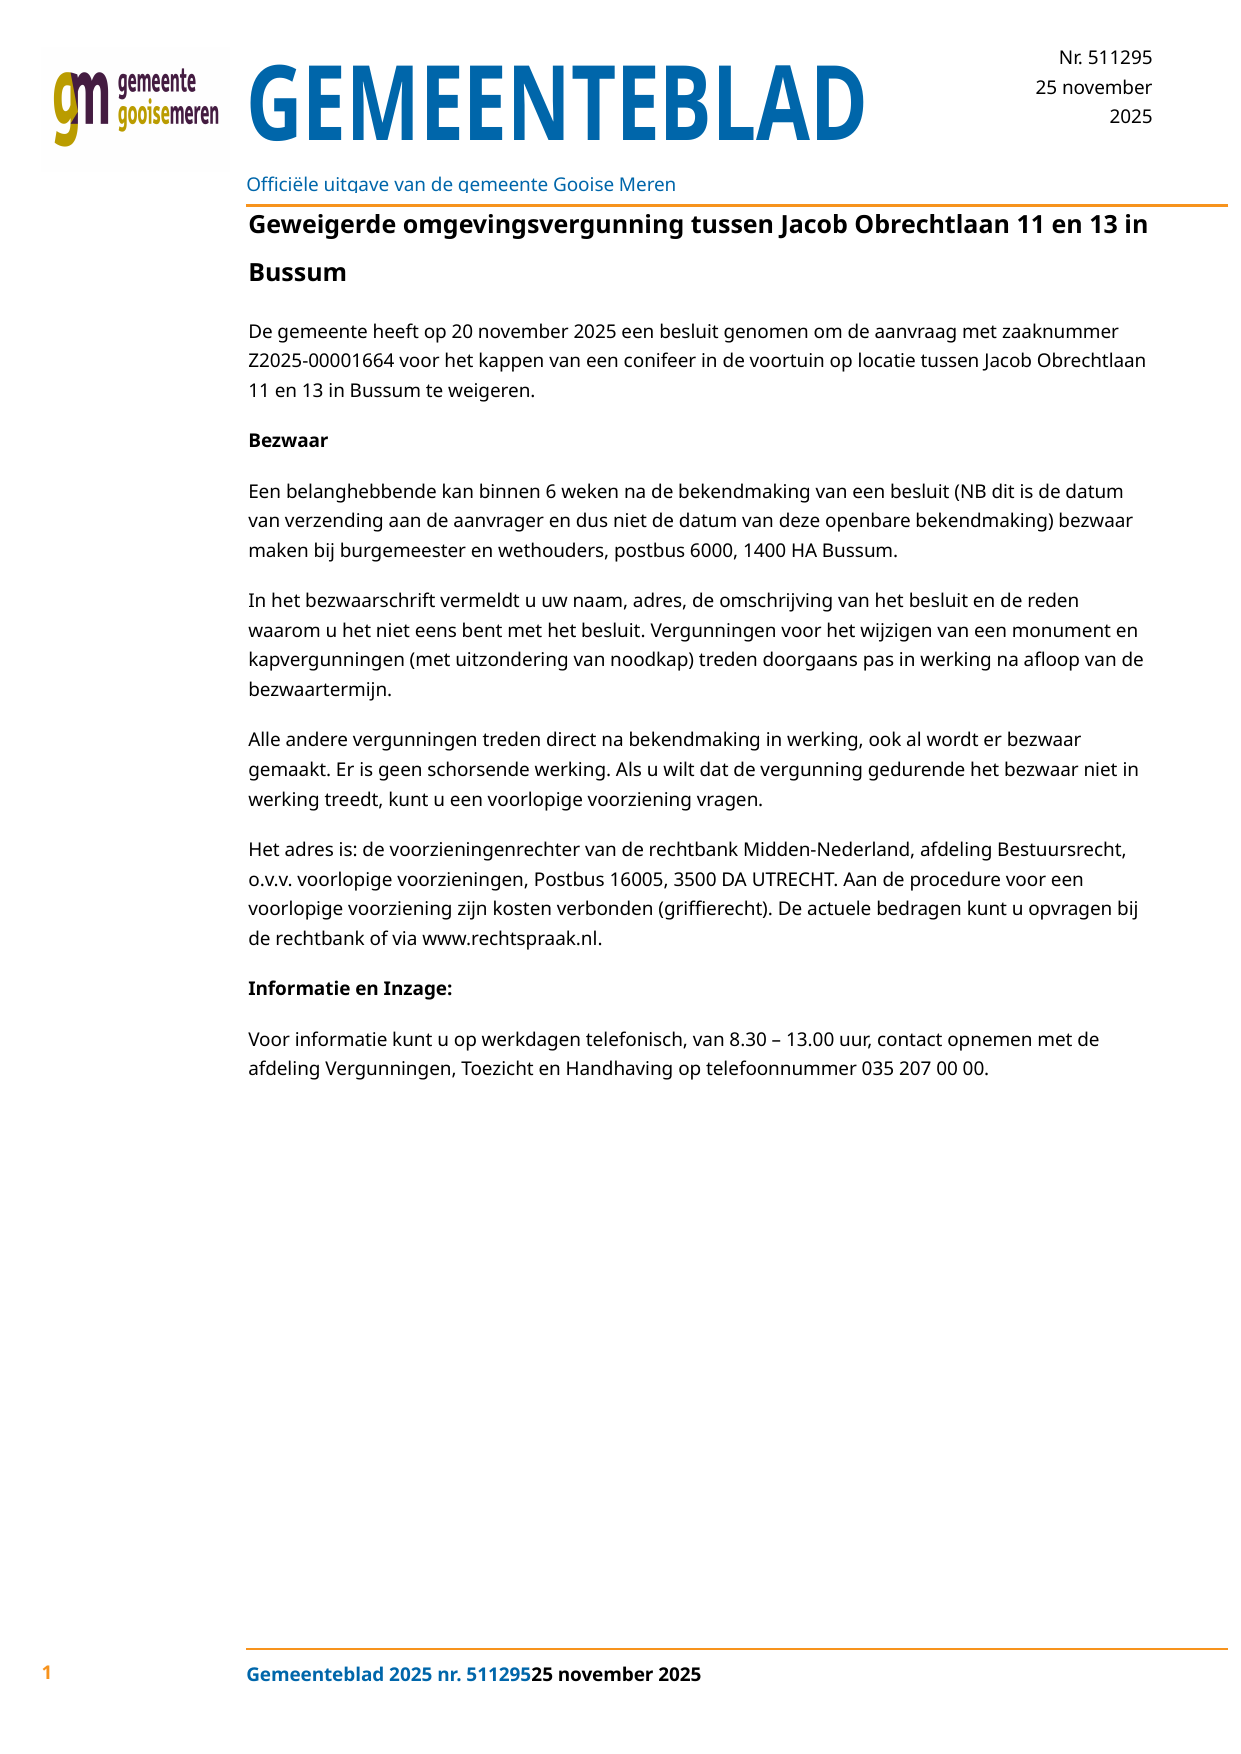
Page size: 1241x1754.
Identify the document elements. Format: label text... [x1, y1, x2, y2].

text Een belanghebbende kan binnen 6 weken na de bekendmaking van een besluit (NB dit is de datum van verzending aan de aanvrager en dus niet de datum van deze openbare bekendmaking) bezwaar maken bij burgemeester en wethouders, postbus 6000, 1400 HA Bussum. [248, 478, 1152, 563]
text Geweigerde omgevingsvergunning tussen Jacob Obrechtlaan 11 en 13 in Bussum [248, 207, 1152, 288]
text Alle andere vergunningen treden direct na bekendmaking in werking, ook al wordt er bezwaar gemaakt. Er is geen schorsende werking. Als u wilt dat de vergunning gedurende het bezwaar niet in werking treedt, kunt u een voorlopige voorziening vragen. [248, 727, 1152, 812]
picture [41, 47, 231, 172]
text Het adres is: de voorzieningenrechter van de rechtbank Midden-Nederland, afdeling Bestuursrecht, o.v.v. voorlopige voorzieningen, Postbus 16005, 3500 DA UTRECHT. Aan de procedure voor een voorlopige voorziening zijn kosten verbonden (griffierecht). De actuele bedragen kunt u opvragen bij de rechtbank of via www.rechtspraak.nl. [248, 836, 1152, 951]
text Informatie en Inzage: [248, 975, 1152, 1001]
text Bezwaar [248, 427, 1152, 453]
text Voor informatie kunt u op werkdagen telefonisch, van 8.30 – 13.00 uur, contact opnemen met de afdeling Vergunningen, Toezicht en Handhaving op telefoonnummer 035 207 00 00. [248, 1026, 1152, 1081]
text In het bezwaarschrift vermeldt u uw naam, adres, de omschrijving van het besluit en de reden waarom u het niet eens bent met het besluit. Vergunningen voor het wijzigen van een monument en kapvergunningen (met uitzondering van noodkap) treden doorgaans pas in werking na afloop van de bezwaartermijn. [248, 587, 1152, 702]
text De gemeente heeft op 20 november 2025 een besluit genomen om de aanvraag met zaaknummer Z2025-00001664 voor het kappen van een conifeer in de voortuin op locatie tussen Jacob Obrechtlaan 11 en 13 in Bussum te weigeren. [248, 318, 1152, 403]
